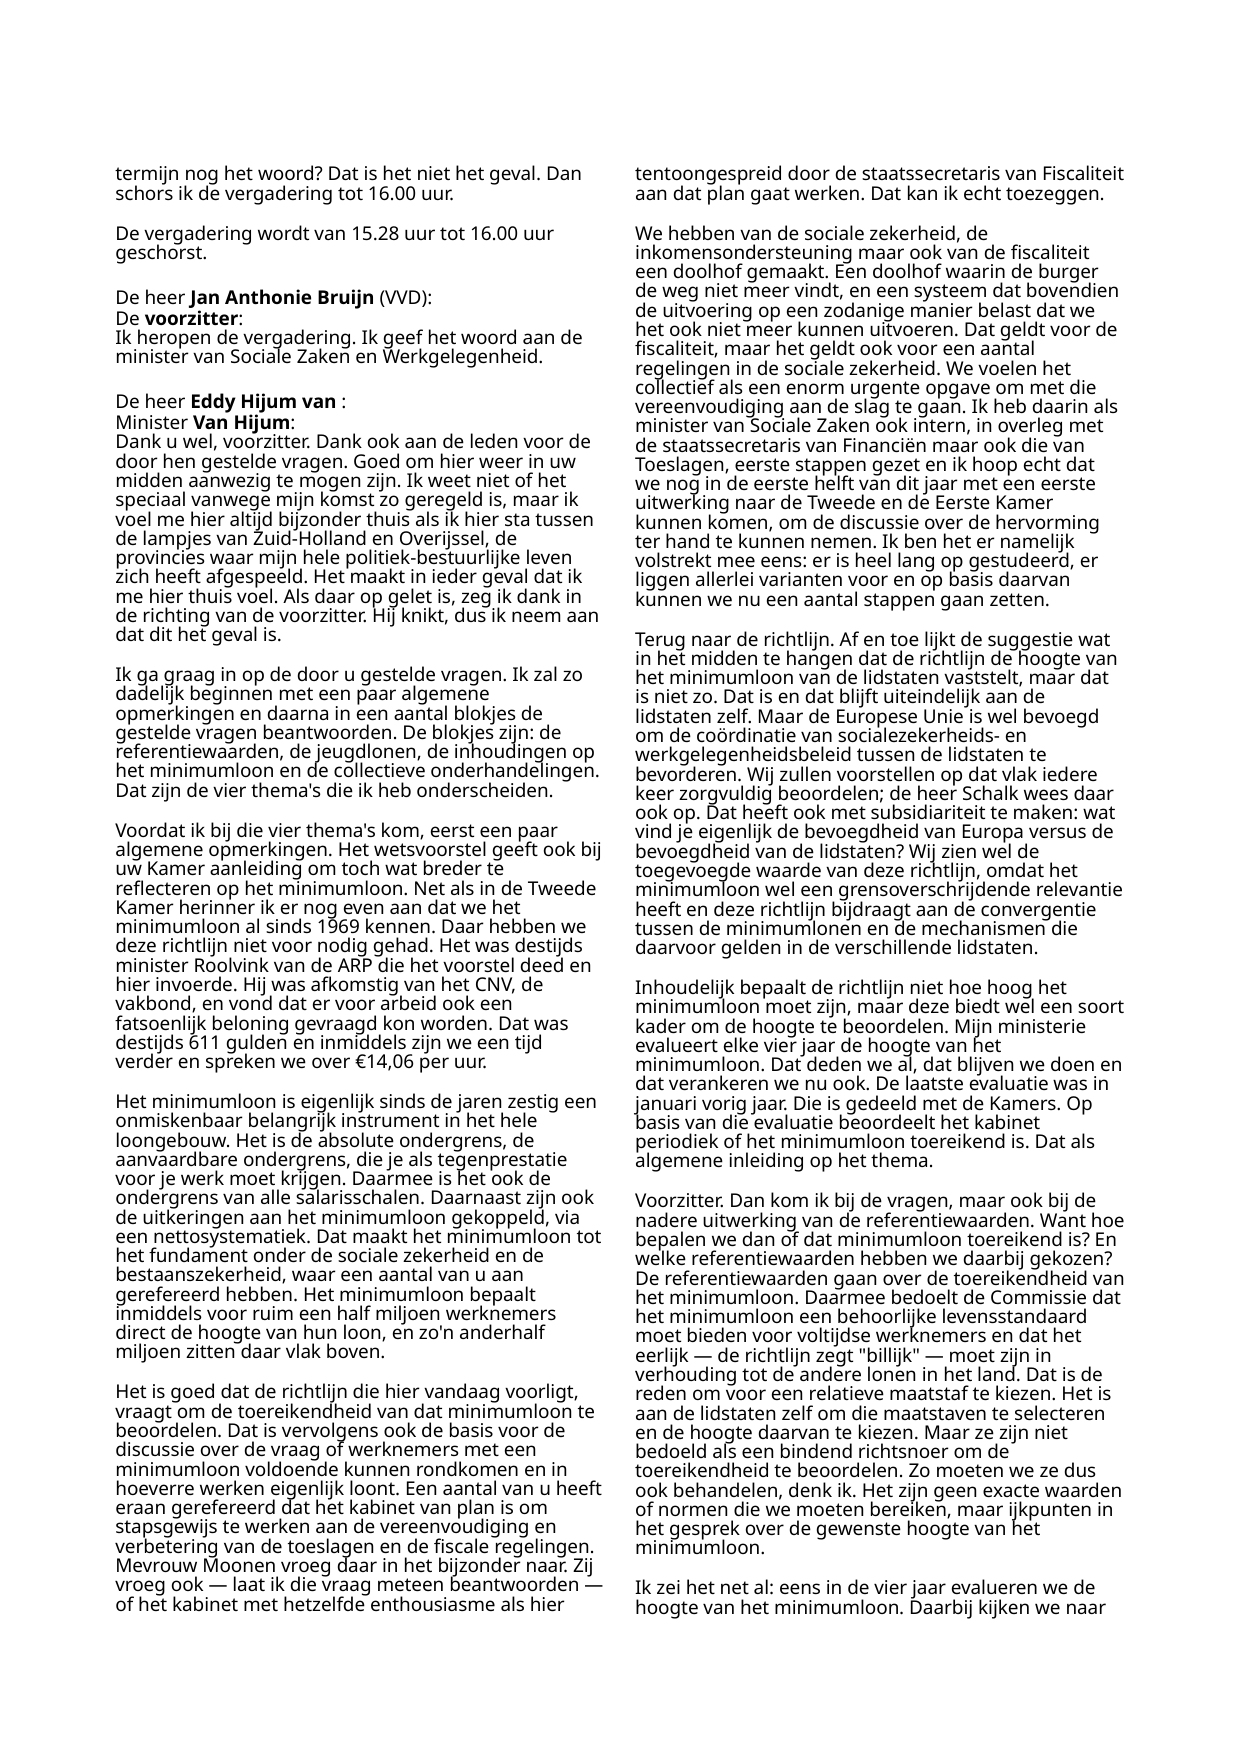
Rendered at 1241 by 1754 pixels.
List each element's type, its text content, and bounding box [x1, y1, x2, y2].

text termijn nog het woord? Dat is het niet het geval. Dan schors ik de vergadering tot 16.00 uur. [115, 165, 605, 204]
text Het minimumloon is eigenlijk sinds de jaren zestig een onmiskenbaar belangrijk instrument in het hele loongebouw. Het is de absolute ondergrens, de aanvaardbare ondergrens, die je als tegenprestatie voor je werk moet krijgen. Daarmee is het ook de ondergrens van alle salarisschalen. Daarnaast zijn ook de uitkeringen aan het minimumloon gekoppeld, via een nettosystematiek. Dat maakt het minimumloon tot het fundament onder de sociale zekerheid en de bestaanszekerheid, waar een aantal van u aan gerefereerd hebben. Het minimumloon bepaalt inmiddels voor ruim een half miljoen werknemers direct de hoogte van hun loon, en zo'n anderhalf miljoen zitten daar vlak boven. [115, 1093, 605, 1363]
text Dank u wel, voorzitter. Dank ook aan de leden voor de door hen gestelde vragen. Goed om hier weer in uw midden aanwezig te mogen zijn. Ik weet niet of het speciaal vanwege mijn komst zo geregeld is, maar ik voel me hier altijd bijzonder thuis als ik hier sta tussen de lampjes van Zuid-Holland en Overijssel, de provincies waar mijn hele politiek-bestuurlijke leven zich heeft afgespeeld. Het maakt in ieder geval dat ik me hier thuis voel. Als daar op gelet is, zeg ik dank in de richting van de voorzitter. Hij knikt, dus ik neem aan dat dit het geval is. [115, 433, 605, 645]
text tentoongespreid door de staatssecretaris van Fiscaliteit aan dat plan gaat werken. Dat kan ik echt toezeggen. [635, 165, 1125, 204]
text Minister Van Hijum: [115, 414, 605, 433]
text Ik heropen de vergadering. Ik geef het woord aan de minister van Sociale Zaken en Werkgelegenheid. [115, 329, 605, 368]
text Inhoudelijk bepaalt de richtlijn niet hoe hoog het minimumloon moet zijn, maar deze biedt wel een soort kader om de hoogte te beoordelen. Mijn ministerie evalueert elke vier jaar de hoogte van het minimumloon. Dat deden we al, dat blijven we doen en dat verankeren we nu ook. De laatste evaluatie was in januari vorig jaar. Die is gedeeld met de Kamers. Op basis van die evaluatie beoordeelt het kabinet periodiek of het minimumloon toereikend is. Dat als algemene inleiding op het thema. [635, 979, 1125, 1172]
text Terug naar de richtlijn. Af en toe lijkt de suggestie wat in het midden te hangen dat de richtlijn de hoogte van het minimumloon van de lidstaten vaststelt, maar dat is niet zo. Dat is en dat blijft uiteindelijk aan de lidstaten zelf. Maar de Europese Unie is wel bevoegd om de coördinatie van socialezekerheids- en werkgelegenheidsbeleid tussen de lidstaten te bevorderen. Wij zullen voorstellen op dat vlak iedere keer zorgvuldig beoordelen; de heer Schalk wees daar ook op. Dat heeft ook met subsidiariteit te maken: wat vind je eigenlijk de bevoegdheid van Europa versus de bevoegdheid van de lidstaten? Wij zien wel de toegevoegde waarde van deze richtlijn, omdat het minimumloon wel een grensoverschrijdende relevantie heeft en deze richtlijn bijdraagt aan de convergentie tussen de minimumlonen en de mechanismen die daarvoor gelden in de verschillende lidstaten. [635, 631, 1125, 958]
text De heer Eddy Hijum van : [115, 388, 605, 414]
text Ik zei het net al: eens in de vier jaar evalueren we de hoogte van het minimumloon. Daarbij kijken we naar [635, 1579, 1125, 1618]
text De vergadering wordt van 15.28 uur tot 16.00 uur geschorst. [115, 225, 605, 263]
text We hebben van de sociale zekerheid, de inkomensondersteuning maar ook van de fiscaliteit een doolhof gemaakt. Een doolhof waarin de burger de weg niet meer vindt, en een systeem dat bovendien de uitvoering op een zodanige manier belast dat we het ook niet meer kunnen uitvoeren. Dat geldt voor de fiscaliteit, maar het geldt ook voor een aantal regelingen in de sociale zekerheid. We voelen het collectief als een enorm urgente opgave om met die vereenvoudiging aan de slag te gaan. Ik heb daarin als minister van Sociale Zaken ook intern, in overleg met de staatssecretaris van Financiën maar ook die van Toeslagen, eerste stappen gezet en ik hoop echt dat we nog in de eerste helft van dit jaar met een eerste uitwerking naar de Tweede en de Eerste Kamer kunnen komen, om de discussie over de hervorming ter hand te kunnen nemen. Ik ben het er namelijk volstrekt mee eens: er is heel lang op gestudeerd, er liggen allerlei varianten voor en op basis daarvan kunnen we nu een aantal stappen gaan zetten. [635, 224, 1125, 610]
text De voorzitter: [115, 310, 605, 329]
text Ik ga graag in op de door u gestelde vragen. Ik zal zo dadelijk beginnen met een paar algemene opmerkingen en daarna in een aantal blokjes de gestelde vragen beantwoorden. De blokjes zijn: de referentiewaarden, de jeugdlonen, de inhoudingen op het minimumloon en de collectieve onderhandelingen. Dat zijn de vier thema's die ik heb onderscheiden. [115, 666, 605, 801]
text Het is goed dat de richtlijn die hier vandaag voorligt, vraagt om de toereikendheid van dat minimumloon te beoordelen. Dat is vervolgens ook de basis voor de discussie over de vraag of werknemers met een minimumloon voldoende kunnen rondkomen en in hoeverre werken eigenlijk loont. Een aantal van u heeft eraan gerefereerd dat het kabinet van plan is om stapsgewijs te werken aan de vereenvoudiging en verbetering van de toeslagen en de fiscale regelingen. Mevrouw Moonen vroeg daar in het bijzonder naar. Zij vroeg ook — laat ik die vraag meteen beantwoorden — of het kabinet met hetzelfde enthousiasme als hier [115, 1383, 605, 1615]
text De heer Jan Anthonie Bruijn (VVD): [115, 284, 605, 310]
text Voordat ik bij die vier thema's kom, eerst een paar algemene opmerkingen. Het wetsvoorstel geeft ook bij uw Kamer aanleiding om toch wat breder te reflecteren op het minimumloon. Net als in de Tweede Kamer herinner ik er nog even aan dat we het minimumloon al sinds 1969 kennen. Daar hebben we deze richtlijn niet voor nodig gehad. Het was destijds minister Roolvink van de ARP die het voorstel deed en hier invoerde. Hij was afkomstig van het CNV, de vakbond, en vond dat er voor arbeid ook een fatsoenlijk beloning gevraagd kon worden. Dat was destijds 611 gulden en inmiddels zijn we een tijd verder en spreken we over €14,06 per uur. [115, 822, 605, 1072]
text Voorzitter. Dan kom ik bij de vragen, maar ook bij de nadere uitwerking van de referentiewaarden. Want hoe bepalen we dan of dat minimumloon toereikend is? En welke referentiewaarden hebben we daarbij gekozen? De referentiewaarden gaan over de toereikendheid van het minimumloon. Daarmee bedoelt de Commissie dat het minimumloon een behoorlijke levensstandaard moet bieden voor voltijdse werknemers en dat het eerlijk — de richtlijn zegt "billijk" — moet zijn in verhouding tot de andere lonen in het land. Dat is de reden om voor een relatieve maatstaf te kiezen. Het is aan de lidstaten zelf om die maatstaven te selecteren en de hoogte daarvan te kiezen. Maar ze zijn niet bedoeld als een bindend richtsnoer om de toereikendheid te beoordelen. Zo moeten we ze dus ook behandelen, denk ik. Het zijn geen exacte waarden of normen die we moeten bereiken, maar ijkpunten in het gesprek over de gewenste hoogte van het minimumloon. [635, 1192, 1125, 1559]
